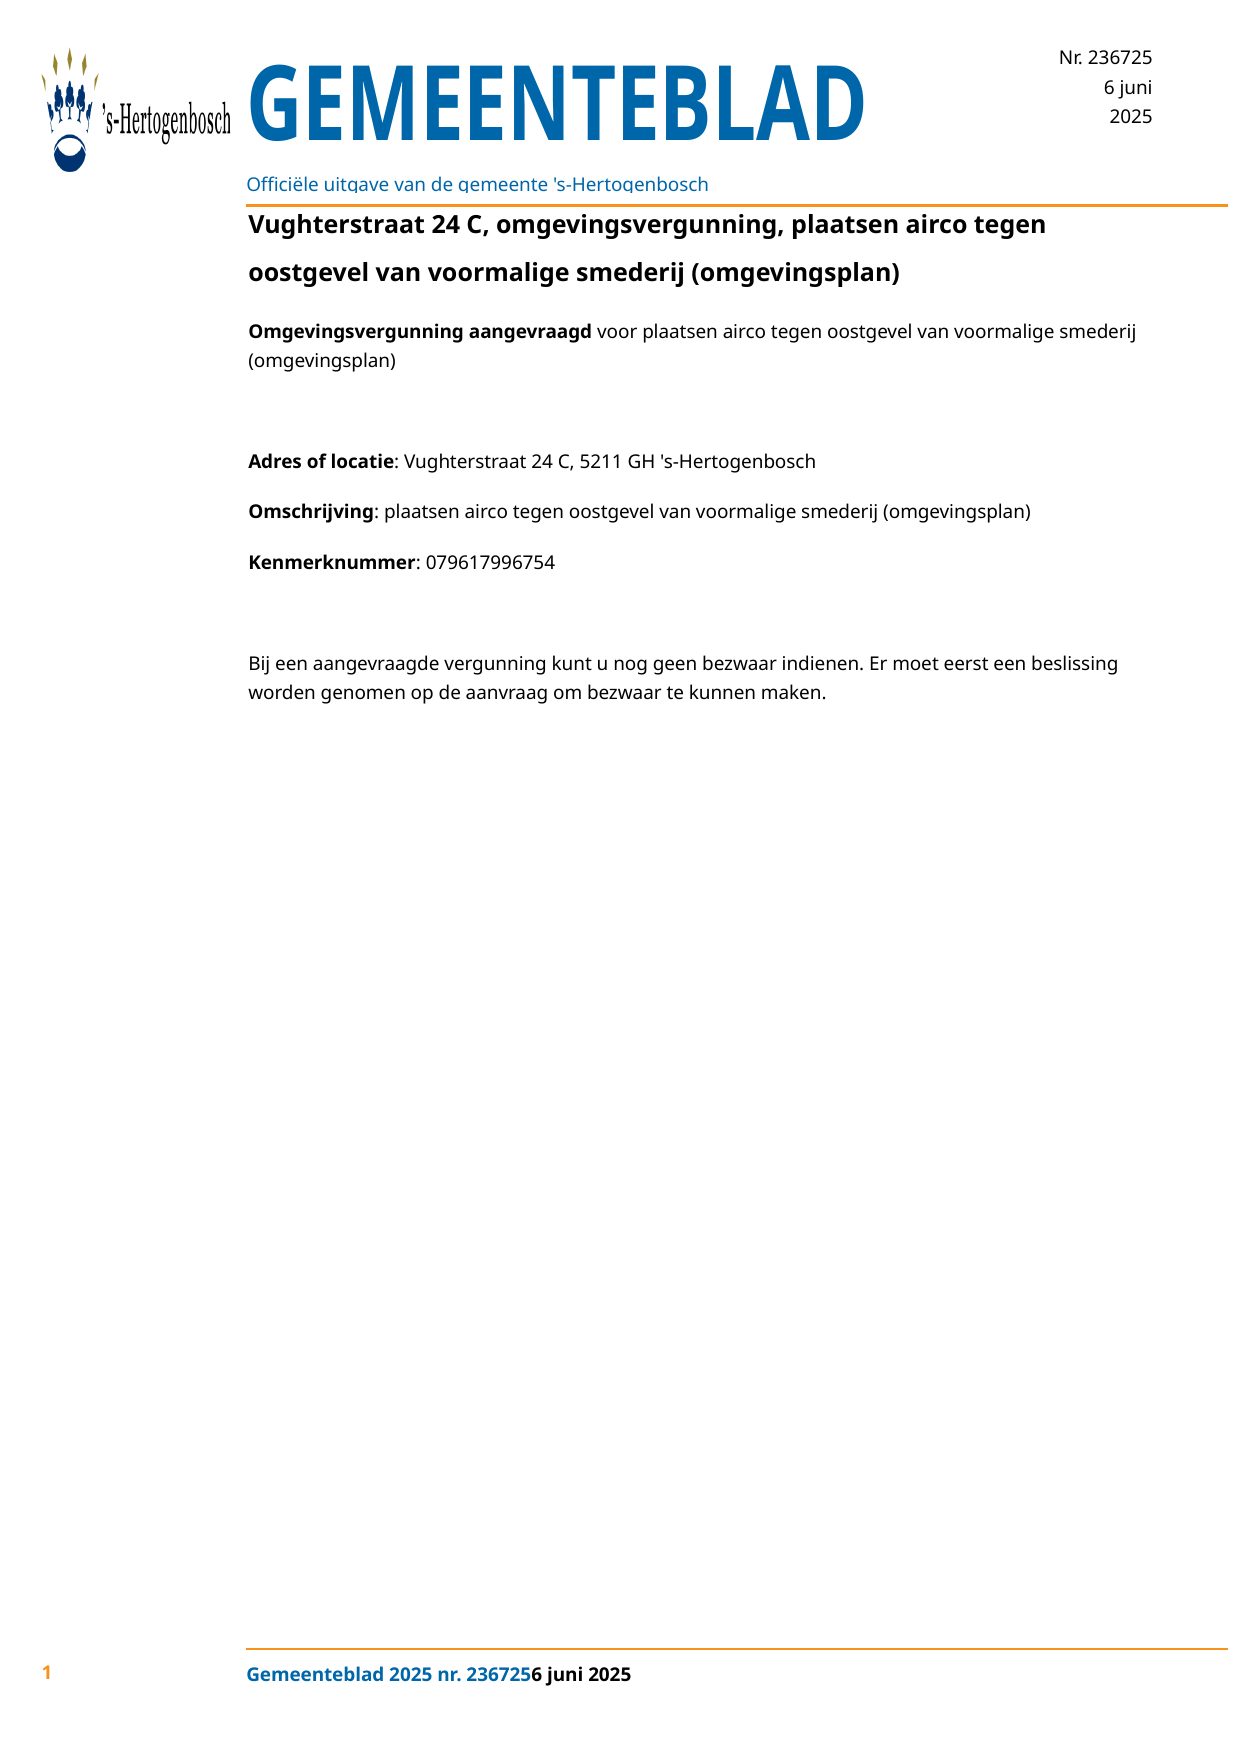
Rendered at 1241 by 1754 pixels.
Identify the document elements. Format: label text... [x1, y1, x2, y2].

text Bij een aangevraagde vergunning kunt u nog geen bezwaar indienen. Er moet eerst een beslissing worden genomen op de aanvraag om bezwaar te kunnen maken. [248, 650, 1152, 705]
text Omgevingsvergunning aangevraagd voor plaatsen airco tegen oostgevel van voormalige smederij (omgevingsplan) [248, 318, 1152, 373]
picture [41, 47, 231, 172]
text Omschrijving: plaatsen airco tegen oostgevel van voormalige smederij (omgevingsplan) [248, 499, 1152, 524]
text Kenmerknummer: 079617996754 [248, 549, 1152, 575]
text Adres of locatie: Vughterstraat 24 C, 5211 GH 's-Hertogenbosch [248, 448, 1152, 474]
text Vughterstraat 24 C, omgevingsvergunning, plaatsen airco tegen oostgevel van voormalige smederij (omgevingsplan) [248, 207, 1152, 288]
